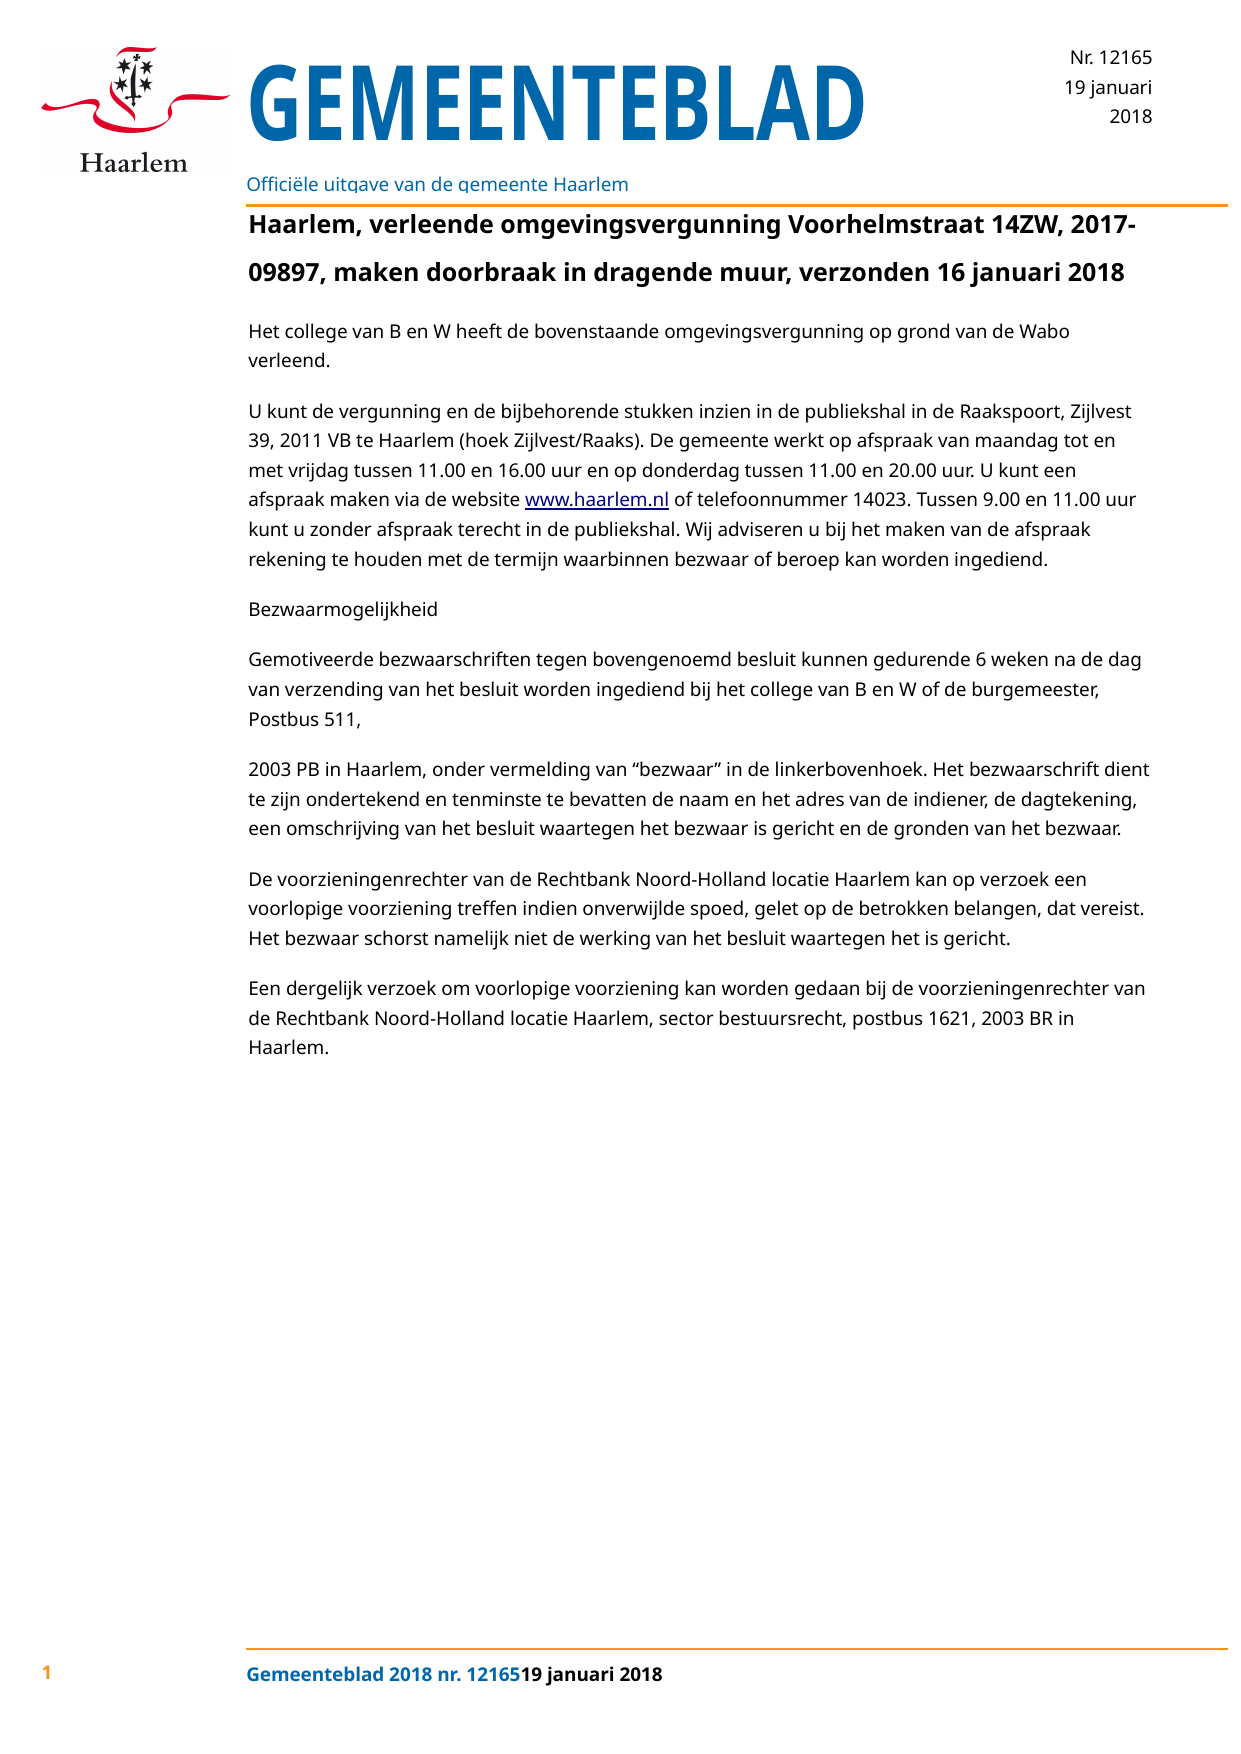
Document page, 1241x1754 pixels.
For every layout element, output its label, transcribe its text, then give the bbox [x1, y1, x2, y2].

text Gemotiveerde bezwaarschriften tegen bovengenoemd besluit kunnen gedurende 6 weken na de dag van verzending van het besluit worden ingediend bij het college van B en W of de burgemeester, Postbus 511, [248, 647, 1152, 732]
text Een dergelijk verzoek om voorlopige voorziening kan worden gedaan bij de voorzieningenrechter van de Rechtbank Noord-Holland locatie Haarlem, sector bestuursrecht, postbus 1621, 2003 BR in Haarlem. [248, 975, 1152, 1060]
text Bezwaarmogelijkheid [248, 596, 1152, 622]
text U kunt de vergunning en de bijbehorende stukken inzien in de publiekshal in de Raakspoort, Zijlvest 39, 2011 VB te Haarlem (hoek Zijlvest/Raaks). De gemeente werkt op afspraak van maandag tot en met vrijdag tussen 11.00 en 16.00 uur en op donderdag tussen 11.00 en 20.00 uur. U kunt een afspraak maken via de website www.haarlem.nl of telefoonnummer 14023. Tussen 9.00 en 11.00 uur kunt u zonder afspraak terecht in de publiekshal. Wij adviseren u bij het maken van de afspraak rekening te houden met de termijn waarbinnen bezwaar of beroep kan worden ingediend. [248, 398, 1152, 572]
picture [41, 47, 231, 172]
text Haarlem, verleende omgevingsvergunning Voorhelmstraat 14ZW, 2017-09897, maken doorbraak in dragende muur, verzonden 16 januari 2018 [248, 207, 1152, 288]
text 2003 PB in Haarlem, onder vermelding van “bezwaar” in de linkerbovenhoek. Het bezwaarschrift dient te zijn ondertekend en tenminste te bevatten de naam en het adres van de indiener, de dagtekening, een omschrijving van het besluit waartegen het bezwaar is gericht en de gronden van het bezwaar. [248, 756, 1152, 841]
text De voorzieningenrechter van de Rechtbank Noord-Holland locatie Haarlem kan op verzoek een voorlopige voorziening treffen indien onverwijlde spoed, gelet op de betrokken belangen, dat vereist. Het bezwaar schorst namelijk niet de werking van het besluit waartegen het is gericht. [248, 866, 1152, 951]
text Het college van B en W heeft de bovenstaande omgevingsvergunning op grond van de Wabo verleend. [248, 318, 1152, 373]
